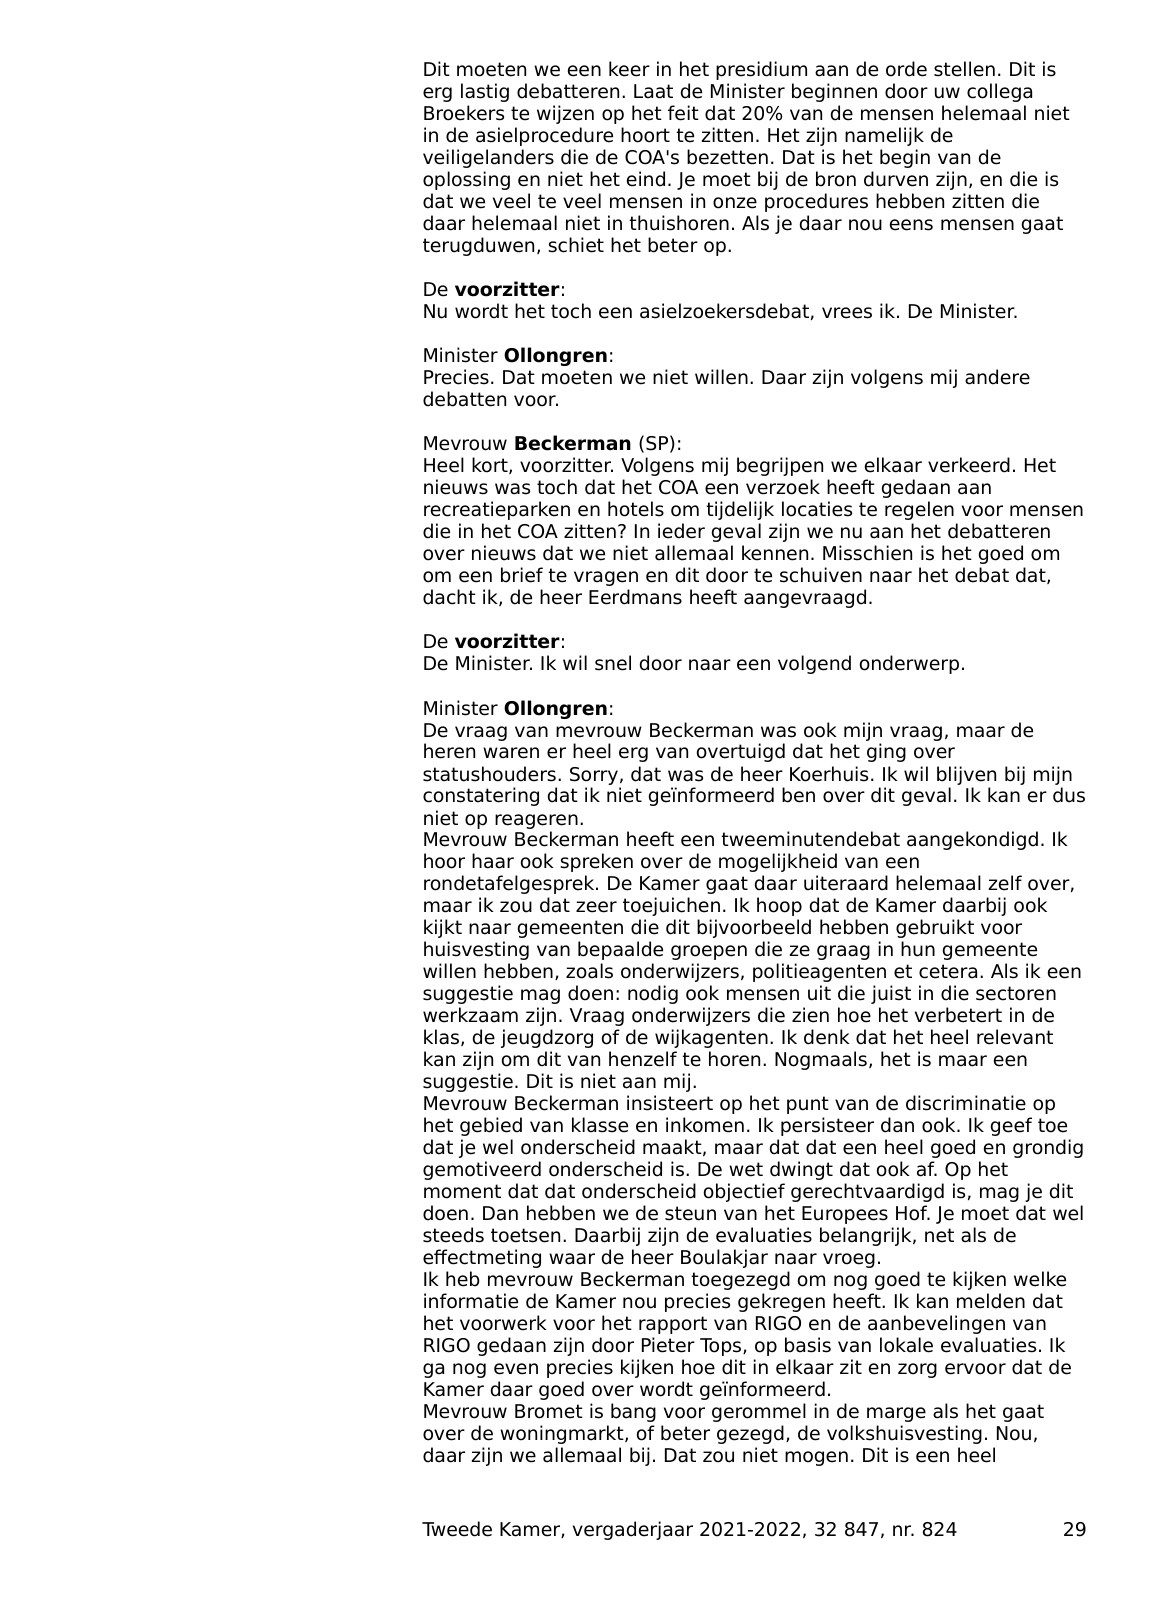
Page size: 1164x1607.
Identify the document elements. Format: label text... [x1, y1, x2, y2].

text Minister Ollongren: [422, 697, 1087, 719]
text Dit moeten we een keer in het presidium aan de orde stellen. Dit is erg lastig debatteren. Laat de Minister beginnen door uw collega Broekers te wijzen op het feit dat 20% van de mensen helemaal niet in de asielprocedure hoort te zitten. Het zijn namelijk de veiligelanders die de COA's bezetten. Dat is het begin van de oplossing en niet het eind. Je moet bij de bron durven zijn, en die is dat we veel te veel mensen in onze procedures hebben zitten die daar helemaal niet in thuishoren. Als je daar nou eens mensen gaat terugduwen, schiet het beter op. [422, 59, 1087, 257]
text Nu wordt het toch een asielzoekersdebat, vrees ik. De Minister. [422, 301, 1087, 323]
text Mevrouw Beckerman heeft een tweeminutendebat aangekondigd. Ik hoor haar ook spreken over de mogelijkheid van een rondetafelgesprek. De Kamer gaat daar uiteraard helemaal zelf over, maar ik zou dat zeer toejuichen. Ik hoop dat de Kamer daarbij ook kijkt naar gemeenten die dit bijvoorbeeld hebben gebruikt voor huisvesting van bepaalde groepen die ze graag in hun gemeente willen hebben, zoals onderwijzers, politieagenten et cetera. Als ik een suggestie mag doen: nodig ook mensen uit die juist in die sectoren werkzaam zijn. Vraag onderwijzers die zien hoe het verbetert in de klas, de jeugdzorg of de wijkagenten. Ik denk dat het heel relevant kan zijn om dit van henzelf te horen. Nogmaals, het is maar een suggestie. Dit is niet aan mij. [422, 829, 1087, 1093]
text Mevrouw Bromet is bang voor gerommel in de marge als het gaat over de woningmarkt, of beter gezegd, de volkshuisvesting. Nou, daar zijn we allemaal bij. Dat zou niet mogen. Dit is een heel [422, 1401, 1087, 1467]
text Heel kort, voorzitter. Volgens mij begrijpen we elkaar verkeerd. Het nieuws was toch dat het COA een verzoek heeft gedaan aan recreatieparken en hotels om tijdelijk locaties te regelen voor mensen die in het COA zitten? In ieder geval zijn we nu aan het debatteren over nieuws dat we niet allemaal kennen. Misschien is het goed om om een brief te vragen en dit door te schuiven naar het debat dat, dacht ik, de heer Eerdmans heeft aangevraagd. [422, 455, 1087, 609]
text De voorzitter: [422, 631, 1087, 653]
text Mevrouw Beckerman insisteert op het punt van de discriminatie op het gebied van klasse en inkomen. Ik persisteer dan ook. Ik geef toe dat je wel onderscheid maakt, maar dat dat een heel goed en grondig gemotiveerd onderscheid is. De wet dwingt dat ook af. Op het moment dat dat onderscheid objectief gerechtvaardigd is, mag je dit doen. Dan hebben we de steun van het Europees Hof. Je moet dat wel steeds toetsen. Daarbij zijn de evaluaties belangrijk, net als de effectmeting waar de heer Boulakjar naar vroeg. [422, 1093, 1087, 1269]
text De voorzitter: [422, 279, 1087, 301]
text Precies. Dat moeten we niet willen. Daar zijn volgens mij andere debatten voor. [422, 367, 1087, 411]
text Ik heb mevrouw Beckerman toegezegd om nog goed te kijken welke informatie de Kamer nou precies gekregen heeft. Ik kan melden dat het voorwerk voor het rapport van RIGO en de aanbevelingen van RIGO gedaan zijn door Pieter Tops, op basis van lokale evaluaties. Ik ga nog even precies kijken hoe dit in elkaar zit en zorg ervoor dat de Kamer daar goed over wordt geïnformeerd. [422, 1269, 1087, 1401]
text De Minister. Ik wil snel door naar een volgend onderwerp. [422, 653, 1087, 675]
text De vraag van mevrouw Beckerman was ook mijn vraag, maar de heren waren er heel erg van overtuigd dat het ging over statushouders. Sorry, dat was de heer Koerhuis. Ik wil blijven bij mijn constatering dat ik niet geïnformeerd ben over dit geval. Ik kan er dus niet op reageren. [422, 719, 1087, 829]
text Minister Ollongren: [422, 345, 1087, 367]
text Mevrouw Beckerman (SP): [422, 433, 1087, 455]
